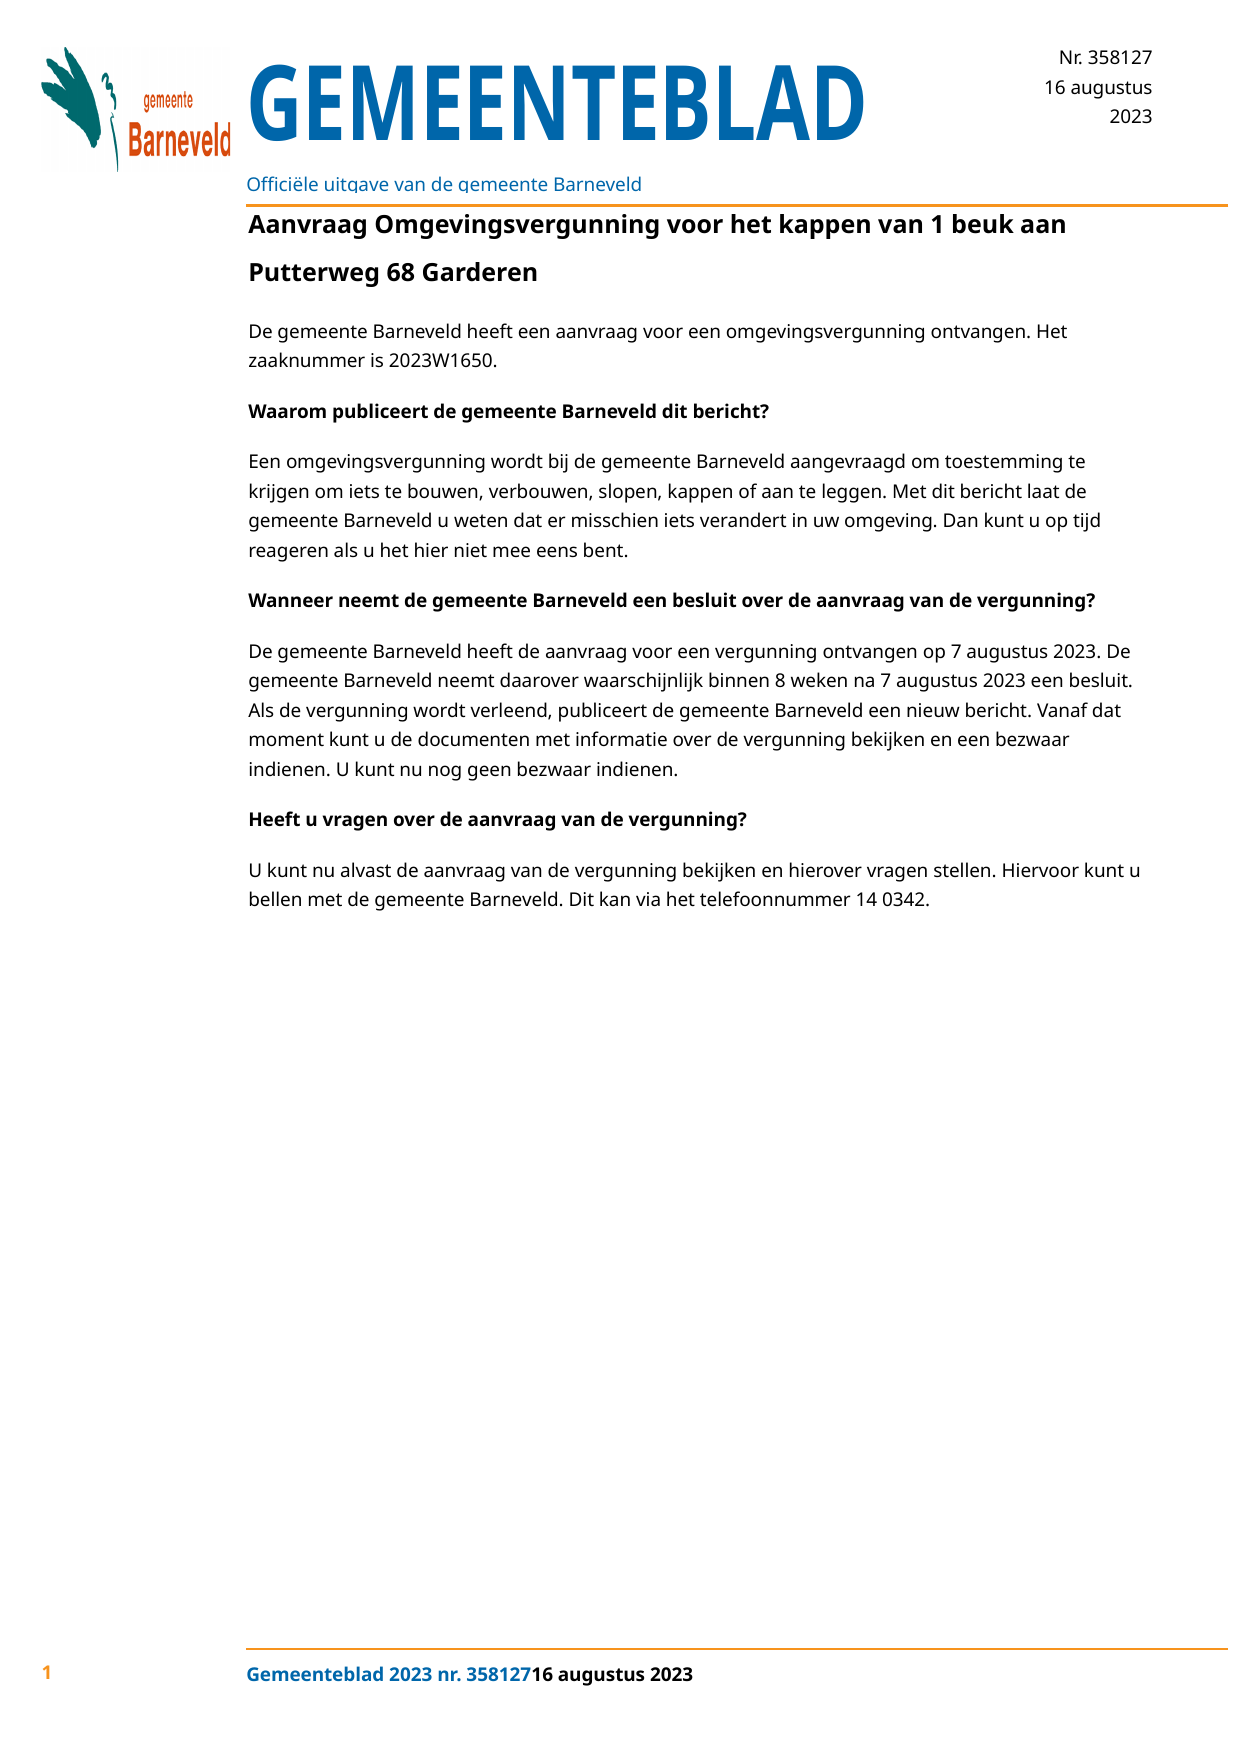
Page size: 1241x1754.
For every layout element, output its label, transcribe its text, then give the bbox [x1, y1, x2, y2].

text U kunt nu alvast de aanvraag van de vergunning bekijken en hierover vragen stellen. Hiervoor kunt u bellen met de gemeente Barneveld. Dit kan via het telefoonnummer 14 0342. [248, 857, 1152, 912]
text Wanneer neemt de gemeente Barneveld een besluit over de aanvraag van de vergunning? [248, 587, 1152, 613]
text Heeft u vragen over de aanvraag van de vergunning? [248, 807, 1152, 832]
text De gemeente Barneveld heeft de aanvraag voor een vergunning ontvangen op 7 augustus 2023. De gemeente Barneveld neemt daarover waarschijnlijk binnen 8 weken na 7 augustus 2023 een besluit. Als de vergunning wordt verleend, publiceert de gemeente Barneveld een nieuw bericht. Vanaf dat moment kunt u de documenten met informatie over de vergunning bekijken en een bezwaar indienen. U kunt nu nog geen bezwaar indienen. [248, 638, 1152, 782]
text De gemeente Barneveld heeft een aanvraag voor een omgevingsvergunning ontvangen. Het zaaknummer is 2023W1650. [248, 318, 1152, 373]
text Een omgevingsvergunning wordt bij de gemeente Barneveld aangevraagd om toestemming te krijgen om iets te bouwen, verbouwen, slopen, kappen of aan te leggen. Met dit bericht laat de gemeente Barneveld u weten dat er misschien iets verandert in uw omgeving. Dan kunt u op tijd reageren als u het hier niet mee eens bent. [248, 448, 1152, 563]
text Waarom publiceert de gemeente Barneveld dit bericht? [248, 398, 1152, 424]
text Aanvraag Omgevingsvergunning voor het kappen van 1 beuk aan Putterweg 68 Garderen [248, 207, 1152, 288]
picture [41, 47, 231, 172]
